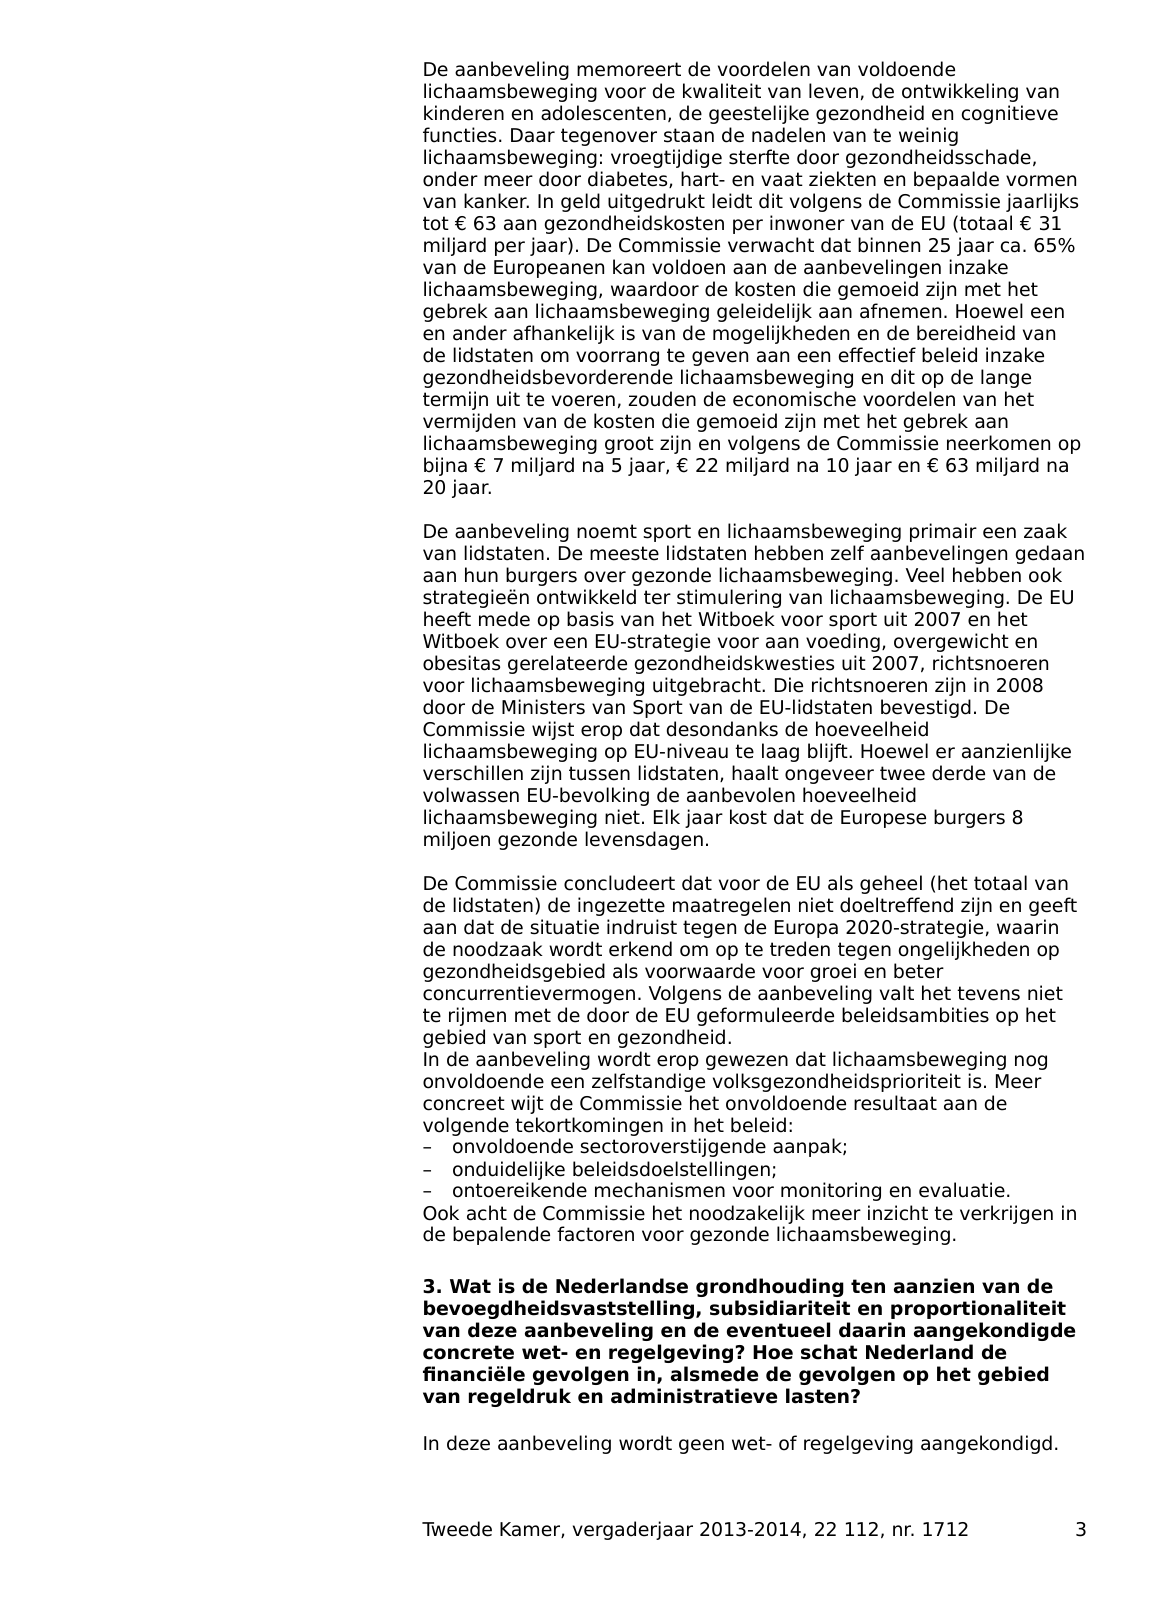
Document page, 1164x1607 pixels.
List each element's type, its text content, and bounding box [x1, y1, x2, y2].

subtitle 3. Wat is de Nederlandse grondhouding ten aanzien van de bevoegdheidsvaststelling, subsidiariteit en proportionaliteit van deze aanbeveling en de eventueel daarin aangekondigde concrete wet- en regelgeving? Hoe schat Nederland de financiële gevolgen in, alsmede de gevolgen op het gebied van regeldruk en administratieve lasten? [422, 1276, 1087, 1408]
text In de aanbeveling wordt erop gewezen dat lichaamsbeweging nog onvoldoende een zelfstandige volksgezondheidsprioriteit is. Meer concreet wijt de Commissie het onvoldoende resultaat aan de volgende tekortkomingen in het beleid: [422, 1048, 1087, 1136]
text – onvoldoende sectoroverstijgende aanpak; [422, 1136, 1087, 1158]
text De aanbeveling noemt sport en lichaamsbeweging primair een zaak van lidstaten. De meeste lidstaten hebben zelf aanbevelingen gedaan aan hun burgers over gezonde lichaamsbeweging. Veel hebben ook strategieën ontwikkeld ter stimulering van lichaamsbeweging. De EU heeft mede op basis van het Witboek voor sport uit 2007 en het Witboek over een EU-strategie voor aan voeding, overgewicht en obesitas gerelateerde gezondheidskwesties uit 2007, richtsnoeren voor lichaamsbeweging uitgebracht. Die richtsnoeren zijn in 2008 door de Ministers van Sport van de EU-lidstaten bevestigd. De Commissie wijst erop dat desondanks de hoeveelheid lichaamsbeweging op EU-niveau te laag blijft. Hoewel er aanzienlijke verschillen zijn tussen lidstaten, haalt ongeveer twee derde van de volwassen EU-bevolking de aanbevolen hoeveelheid lichaamsbeweging niet. Elk jaar kost dat de Europese burgers 8 miljoen gezonde levensdagen. [422, 521, 1087, 851]
text – ontoereikende mechanismen voor monitoring en evaluatie. [422, 1180, 1087, 1202]
text Ook acht de Commissie het noodzakelijk meer inzicht te verkrijgen in de bepalende factoren voor gezonde lichaamsbeweging. [422, 1202, 1087, 1246]
text De aanbeveling memoreert de voordelen van voldoende lichaamsbeweging voor de kwaliteit van leven, de ontwikkeling van kinderen en adolescenten, de geestelijke gezondheid en cognitieve functies. Daar tegenover staan de nadelen van te weinig lichaamsbeweging: vroegtijdige sterfte door gezondheidsschade, onder meer door diabetes, hart- en vaat ziekten en bepaalde vormen van kanker. In geld uitgedrukt leidt dit volgens de Commissie jaarlijks tot € 63 aan gezondheidskosten per inwoner van de EU (totaal € 31 miljard per jaar). De Commissie verwacht dat binnen 25 jaar ca. 65% van de Europeanen kan voldoen aan de aanbevelingen inzake lichaamsbeweging, waardoor de kosten die gemoeid zijn met het gebrek aan lichaamsbeweging geleidelijk aan afnemen. Hoewel een en ander afhankelijk is van de mogelijkheden en de bereidheid van de lidstaten om voorrang te geven aan een effectief beleid inzake gezondheidsbevorderende lichaamsbeweging en dit op de lange termijn uit te voeren, zouden de economische voordelen van het vermijden van de kosten die gemoeid zijn met het gebrek aan lichaamsbeweging groot zijn en volgens de Commissie neerkomen op bijna € 7 miljard na 5 jaar, € 22 miljard na 10 jaar en € 63 miljard na 20 jaar. [422, 59, 1087, 499]
text – onduidelijke beleidsdoelstellingen; [422, 1158, 1087, 1180]
text In deze aanbeveling wordt geen wet- of regelgeving aangekondigd. [422, 1433, 1087, 1455]
text De Commissie concludeert dat voor de EU als geheel (het totaal van de lidstaten) de ingezette maatregelen niet doeltreffend zijn en geeft aan dat de situatie indruist tegen de Europa 2020-strategie, waarin de noodzaak wordt erkend om op te treden tegen ongelijkheden op gezondheidsgebied als voorwaarde voor groei en beter concurrentievermogen. Volgens de aanbeveling valt het tevens niet te rijmen met de door de EU geformuleerde beleidsambities op het gebied van sport en gezondheid. [422, 873, 1087, 1048]
